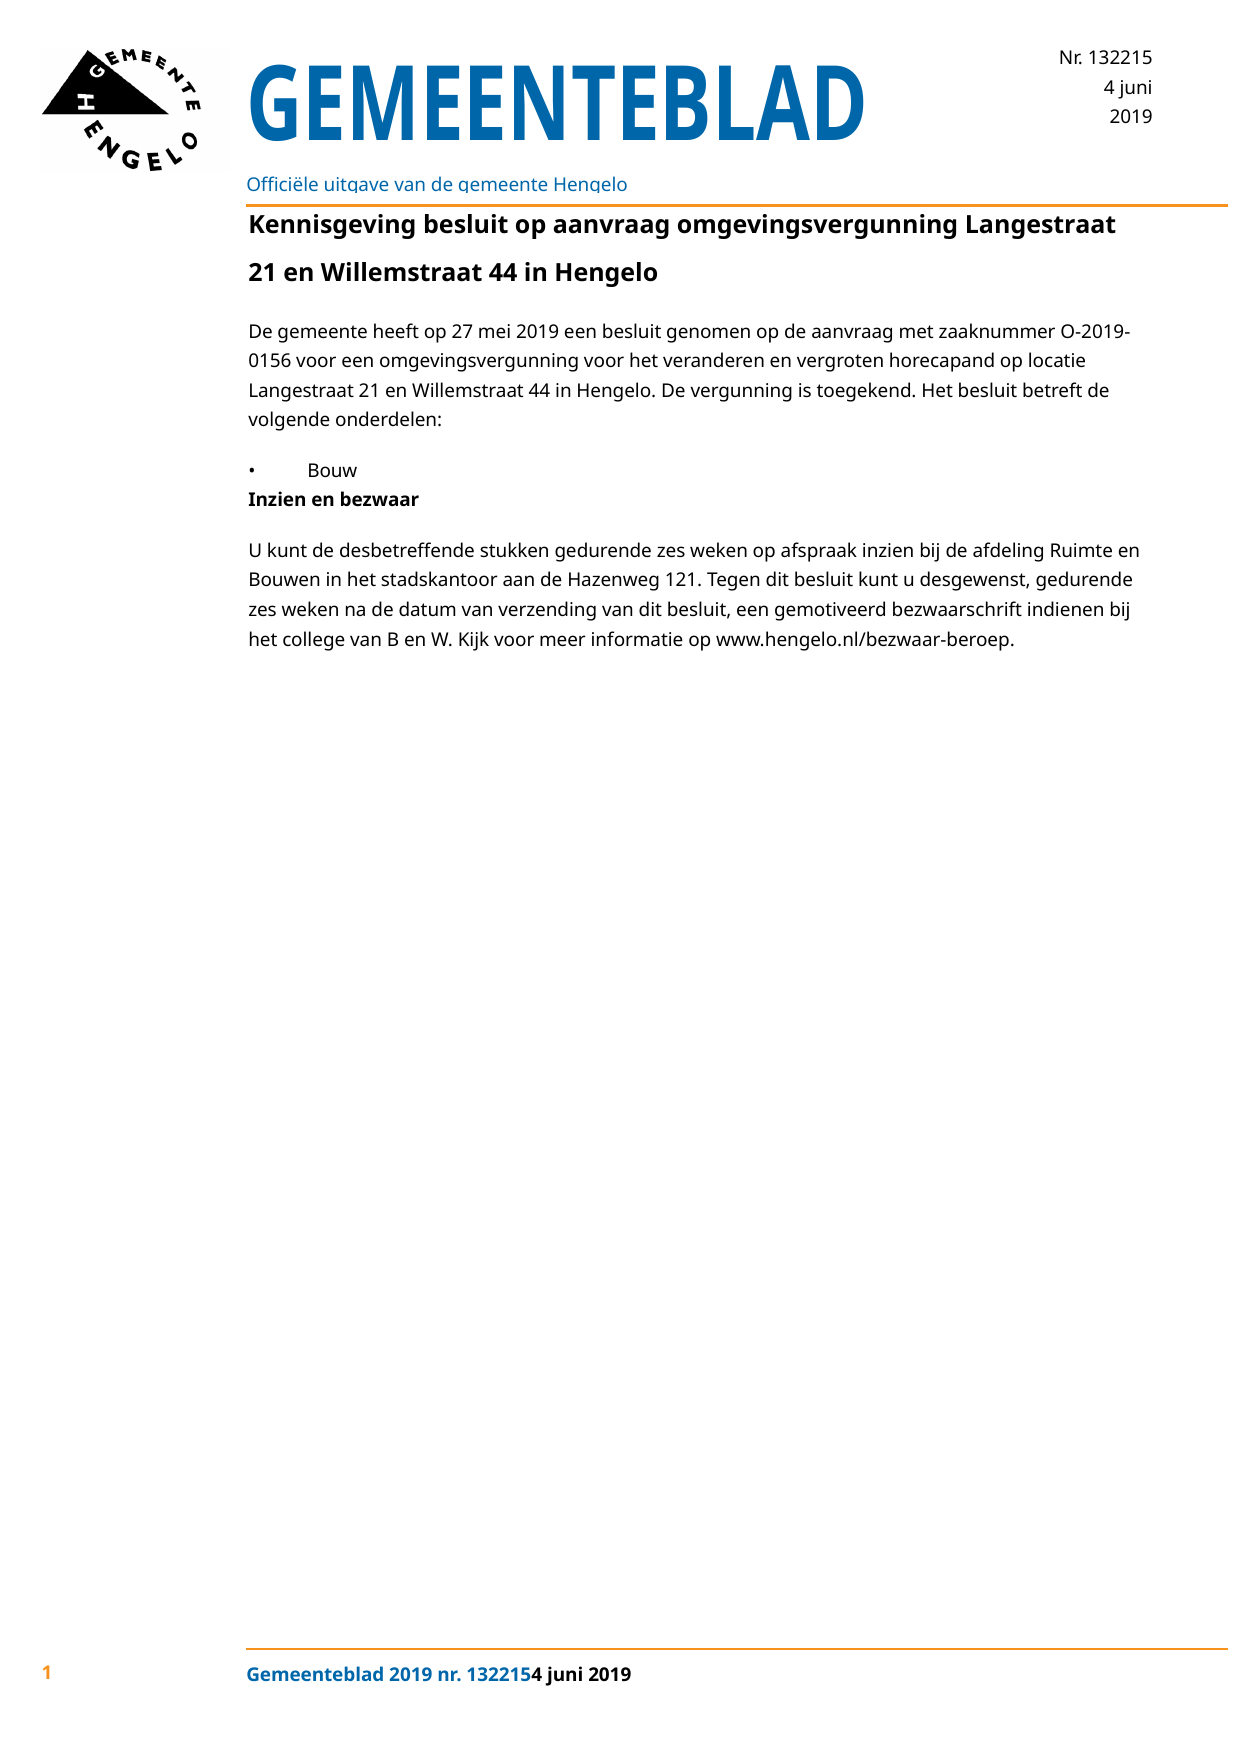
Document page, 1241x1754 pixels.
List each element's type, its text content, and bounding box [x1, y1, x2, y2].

list Bouw [248, 457, 1152, 483]
text U kunt de desbetreffende stukken gedurende zes weken op afspraak inzien bij de afdeling Ruimte en Bouwen in het stadskantoor aan de Hazenweg 121. Tegen dit besluit kunt u desgewenst, gedurende zes weken na de datum van verzending van dit besluit, een gemotiveerd bezwaarschrift indienen bij het college van B en W. Kijk voor meer informatie op www.hengelo.nl/bezwaar-beroep. [248, 537, 1152, 652]
text Inzien en bezwaar [248, 487, 1152, 512]
picture [41, 47, 231, 172]
text De gemeente heeft op 27 mei 2019 een besluit genomen op de aanvraag met zaaknummer O-2019-0156 voor een omgevingsvergunning voor het veranderen en vergroten horecapand op locatie Langestraat 21 en Willemstraat 44 in Hengelo. De vergunning is toegekend. Het besluit betreft de volgende onderdelen: [248, 318, 1152, 432]
text Kennisgeving besluit op aanvraag omgevingsvergunning Langestraat 21 en Willemstraat 44 in Hengelo [248, 207, 1152, 288]
